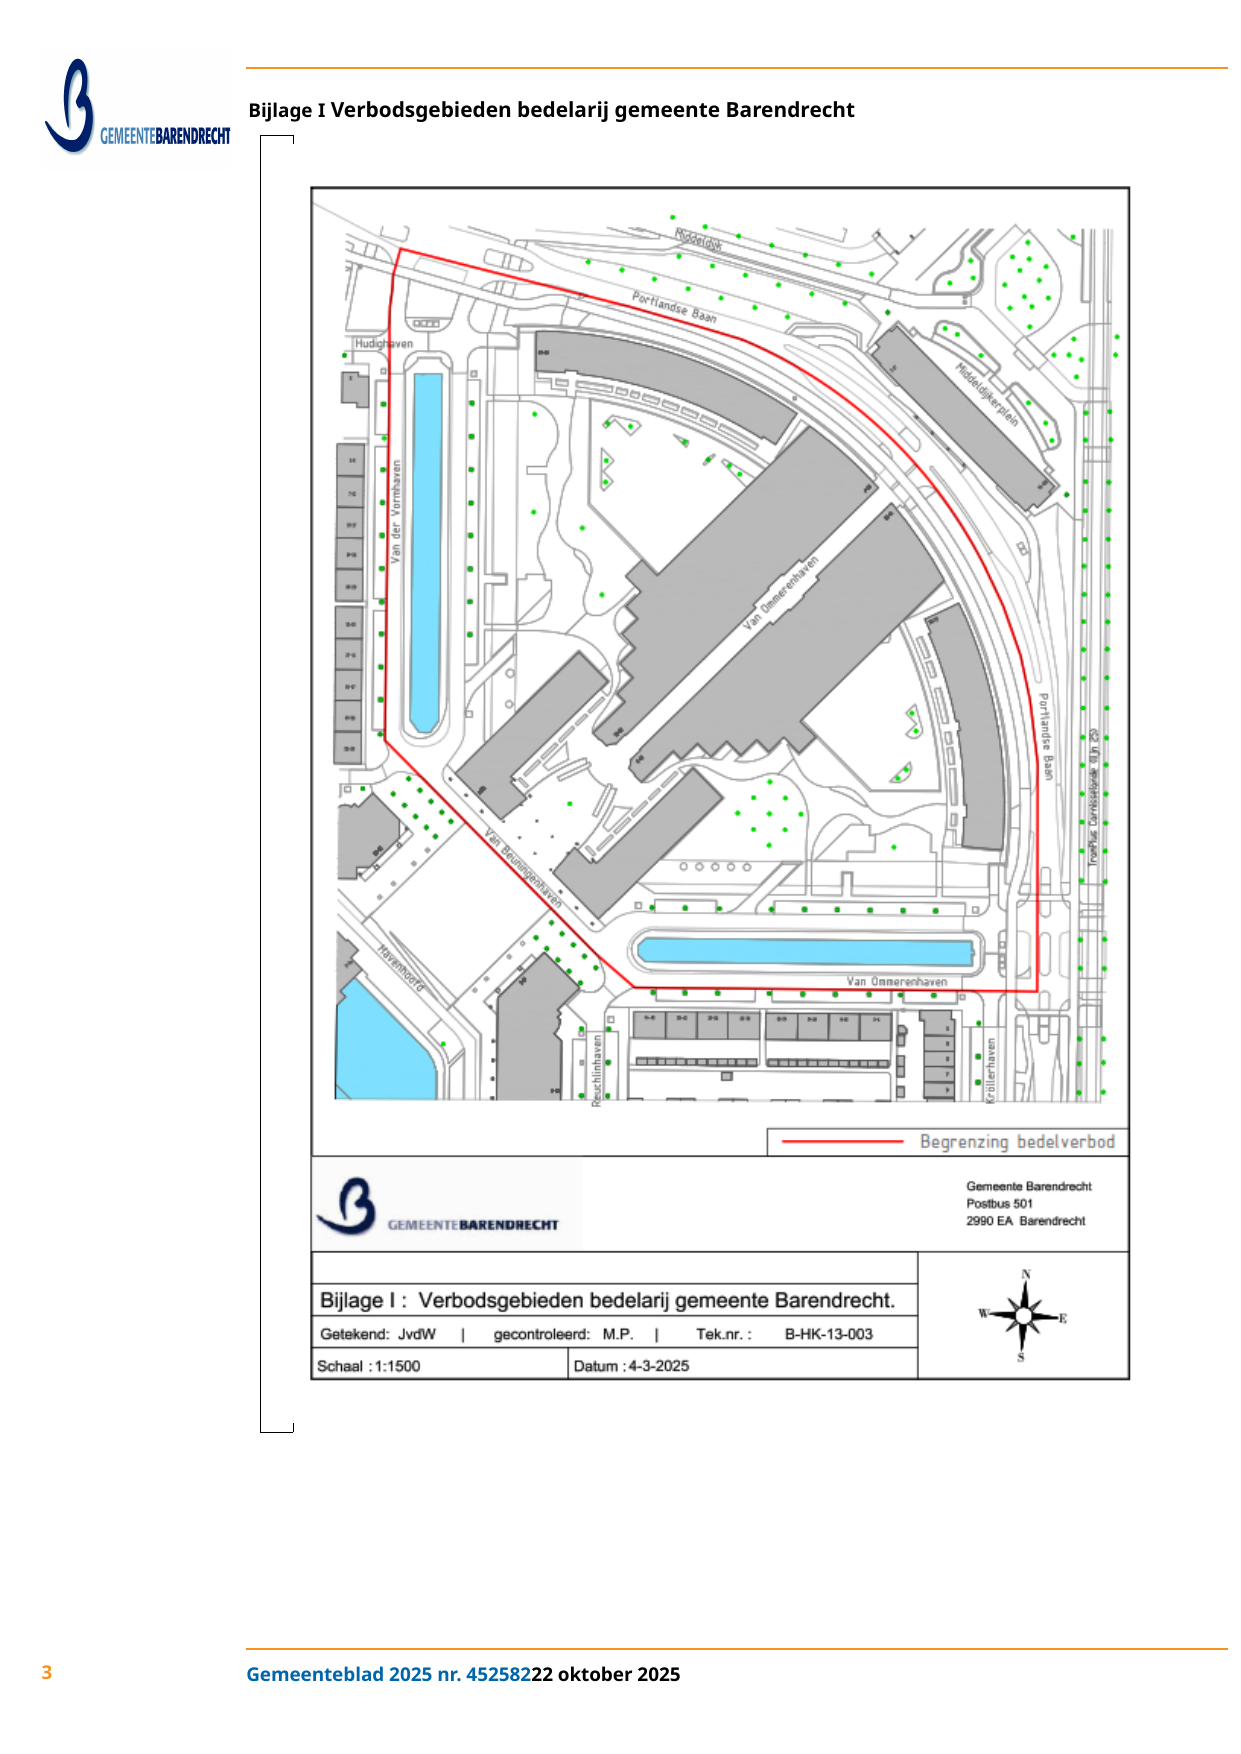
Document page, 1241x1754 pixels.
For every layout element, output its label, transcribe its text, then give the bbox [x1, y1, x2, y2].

picture [41, 47, 231, 172]
text Bijlage I Verbodsgebieden bedelarij gemeente Barendrecht [248, 95, 1152, 123]
picture [268, 144, 1173, 1423]
